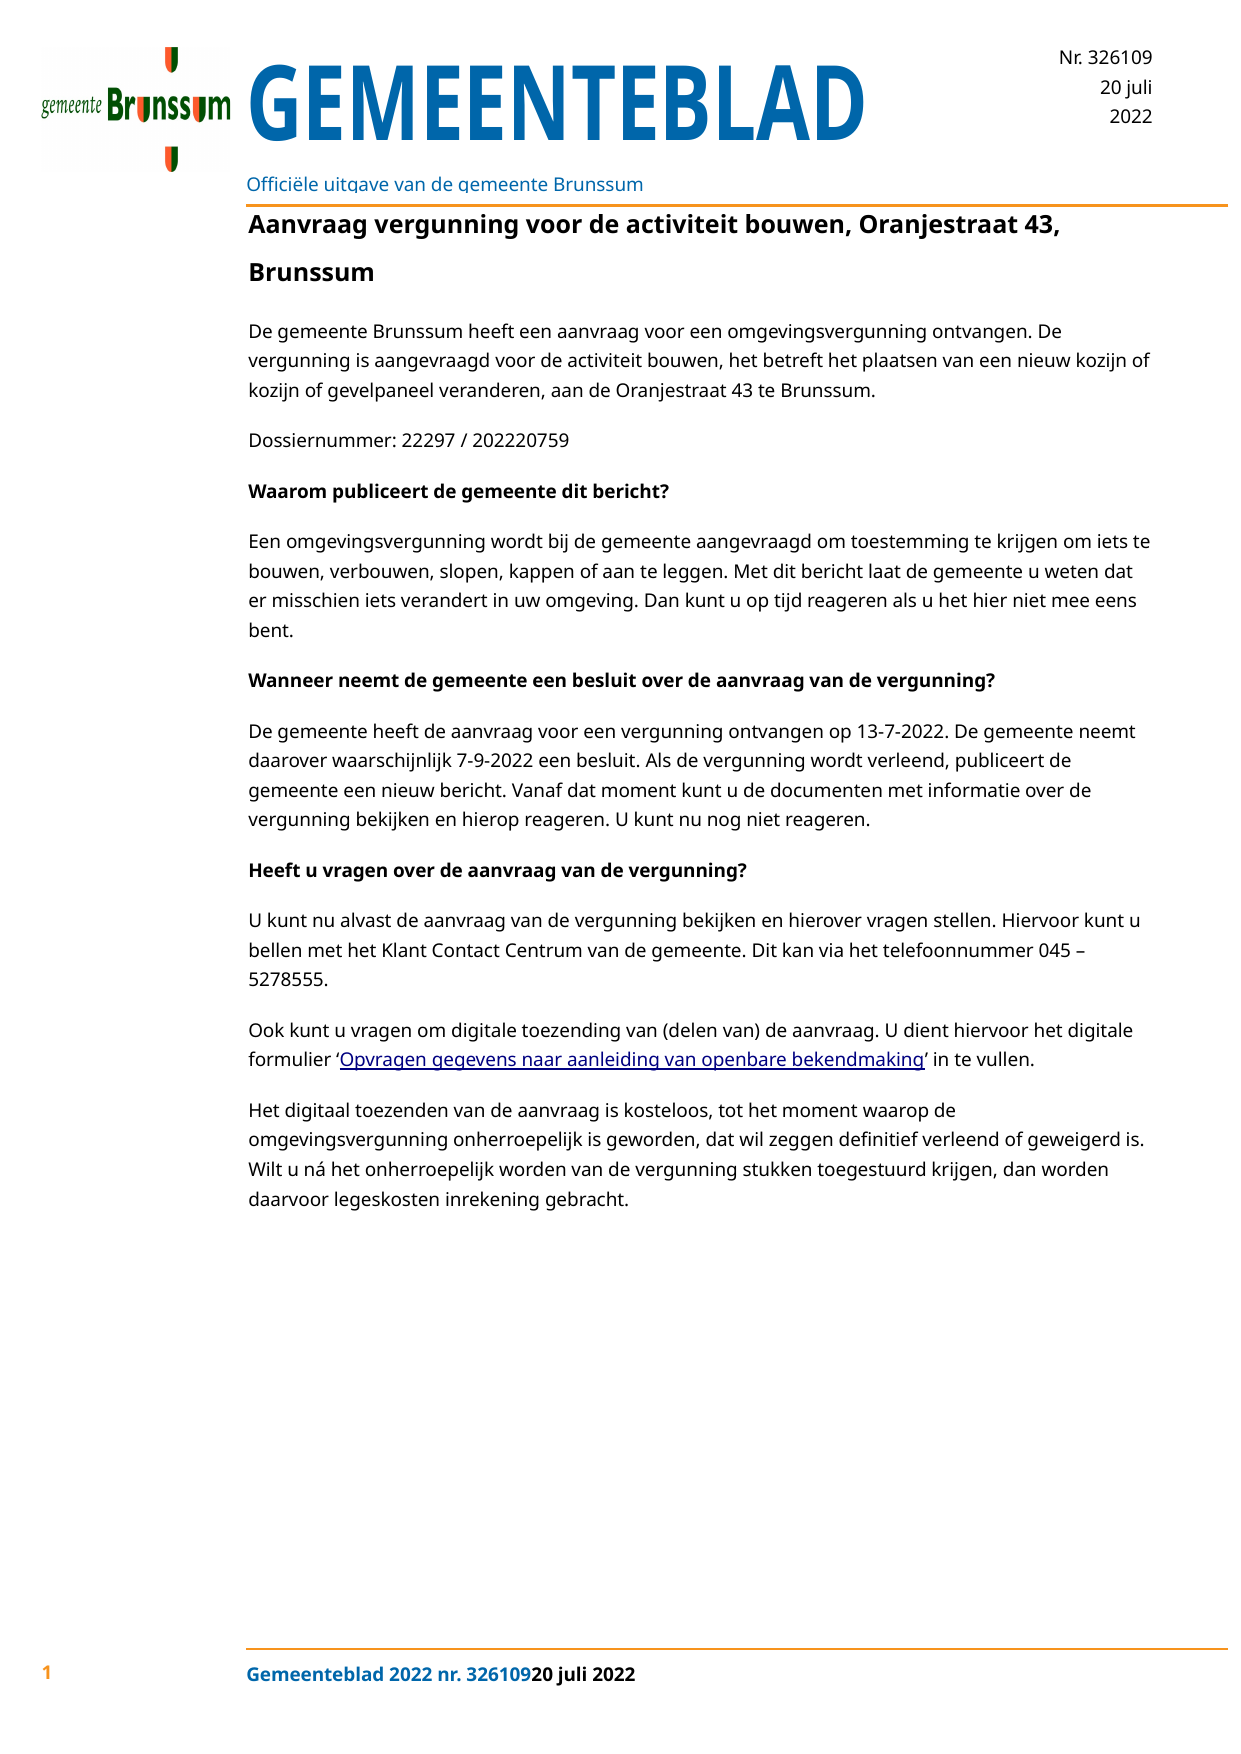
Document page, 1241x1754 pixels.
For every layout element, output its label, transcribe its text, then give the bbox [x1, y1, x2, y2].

text De gemeente Brunssum heeft een aanvraag voor een omgevingsvergunning ontvangen. De vergunning is aangevraagd voor de activiteit bouwen, het betreft het plaatsen van een nieuw kozijn of kozijn of gevelpaneel veranderen, aan de Oranjestraat 43 te Brunssum. [248, 318, 1152, 403]
text Een omgevingsvergunning wordt bij de gemeente aangevraagd om toestemming te krijgen om iets te bouwen, verbouwen, slopen, kappen of aan te leggen. Met dit bericht laat de gemeente u weten dat er misschien iets verandert in uw omgeving. Dan kunt u op tijd reageren als u het hier niet mee eens bent. [248, 528, 1152, 643]
text Wanneer neemt de gemeente een besluit over de aanvraag van de vergunning? [248, 667, 1152, 693]
text Waarom publiceert de gemeente dit bericht? [248, 478, 1152, 504]
text Het digitaal toezenden van de aanvraag is kosteloos, tot het moment waarop de omgevingsvergunning onherroepelijk is geworden, dat wil zeggen definitief verleend of geweigerd is. Wilt u ná het onherroepelijk worden van de vergunning stukken toegestuurd krijgen, dan worden daarvoor legeskosten inrekening gebracht. [248, 1097, 1152, 1212]
text Heeft u vragen over de aanvraag van de vergunning? [248, 857, 1152, 883]
picture [41, 47, 231, 172]
text Aanvraag vergunning voor de activiteit bouwen, Oranjestraat 43, Brunssum [248, 207, 1152, 288]
text Dossiernummer: 22297 / 202220759 [248, 427, 1152, 453]
text U kunt nu alvast de aanvraag van de vergunning bekijken en hierover vragen stellen. Hiervoor kunt u bellen met het Klant Contact Centrum van de gemeente. Dit kan via het telefoonnummer 045 – 5278555. [248, 907, 1152, 992]
text Ook kunt u vragen om digitale toezending van (delen van) de aanvraag. U dient hiervoor het digitale formulier ‘Opvragen gegevens naar aanleiding van openbare bekendmaking’ in te vullen. [248, 1017, 1152, 1072]
text De gemeente heeft de aanvraag voor een vergunning ontvangen op 13-7-2022. De gemeente neemt daarover waarschijnlijk 7-9-2022 een besluit. Als de vergunning wordt verleend, publiceert de gemeente een nieuw bericht. Vanaf dat moment kunt u de documenten met informatie over de vergunning bekijken en hierop reageren. U kunt nu nog niet reageren. [248, 718, 1152, 832]
